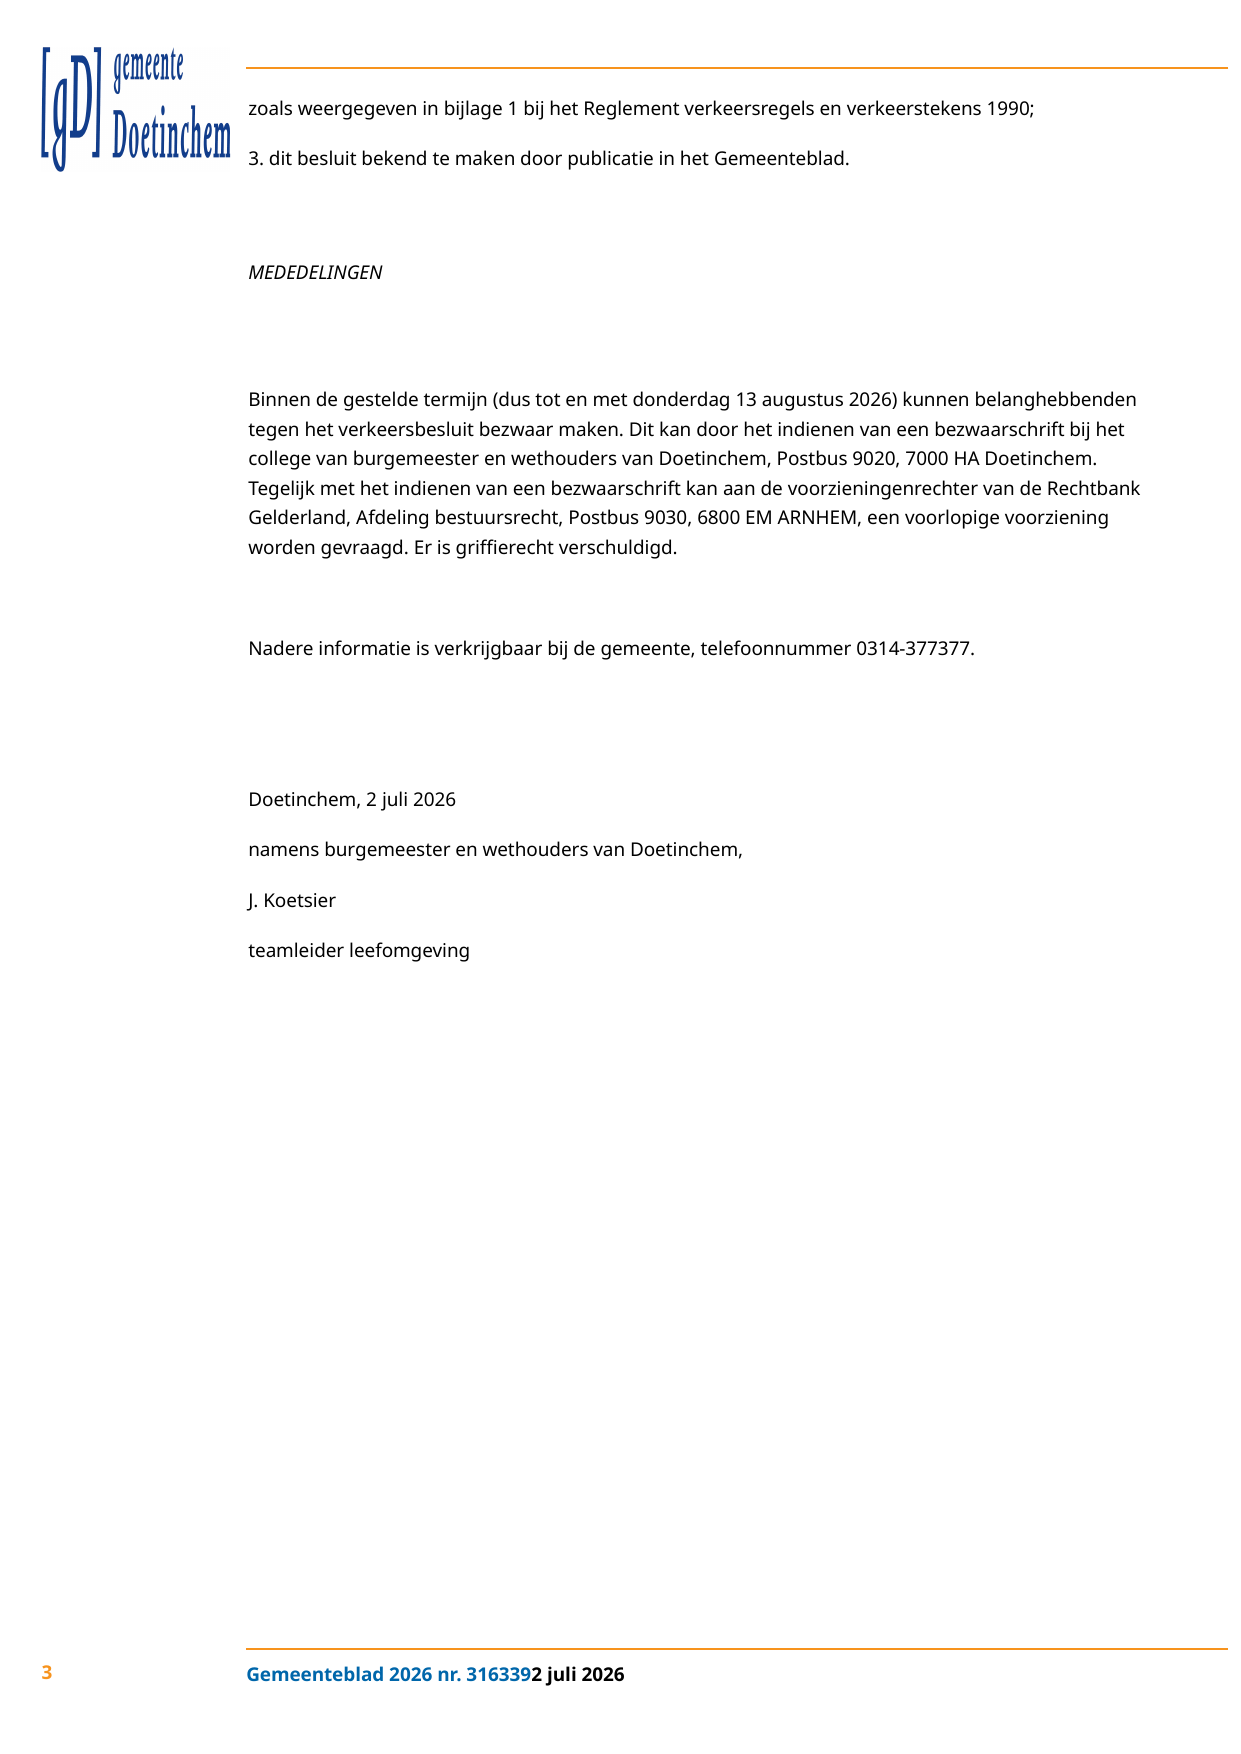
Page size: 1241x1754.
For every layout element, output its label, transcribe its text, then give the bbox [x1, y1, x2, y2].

text J. Koetsier [248, 887, 1152, 913]
text Binnen de gestelde termijn (dus tot en met donderdag 13 augustus 2026) kunnen belanghebbenden tegen het verkeersbesluit bezwaar maken. Dit kan door het indienen van een bezwaarschrift bij het college van burgemeester en wethouders van Doetinchem, Postbus 9020, 7000 HA Doetinchem. Tegelijk met het indienen van een bezwaarschrift kan aan de voorzieningenrechter van de Rechtbank Gelderland, Afdeling bestuursrecht, Postbus 9030, 6800 EM ARNHEM, een voorlopige voorziening worden gevraagd. Er is griffierecht verschuldigd. [248, 386, 1152, 560]
text teamleider leefomgeving [248, 937, 1152, 963]
text namens burgemeester en wethouders van Doetinchem, [248, 837, 1152, 862]
text Nadere informatie is verkrijgbaar bij de gemeente, telefoonnummer 0314-377377. [248, 635, 1152, 661]
text 3. dit besluit bekend te maken door publicatie in het Gemeenteblad. [248, 145, 1152, 171]
text Doetinchem, 2 juli 2026 [248, 786, 1152, 812]
picture [41, 47, 231, 172]
text MEDEDELINGEN [248, 259, 1152, 285]
text zoals weergegeven in bijlage 1 bij het Reglement verkeersregels en verkeerstekens 1990; [248, 95, 1152, 121]
